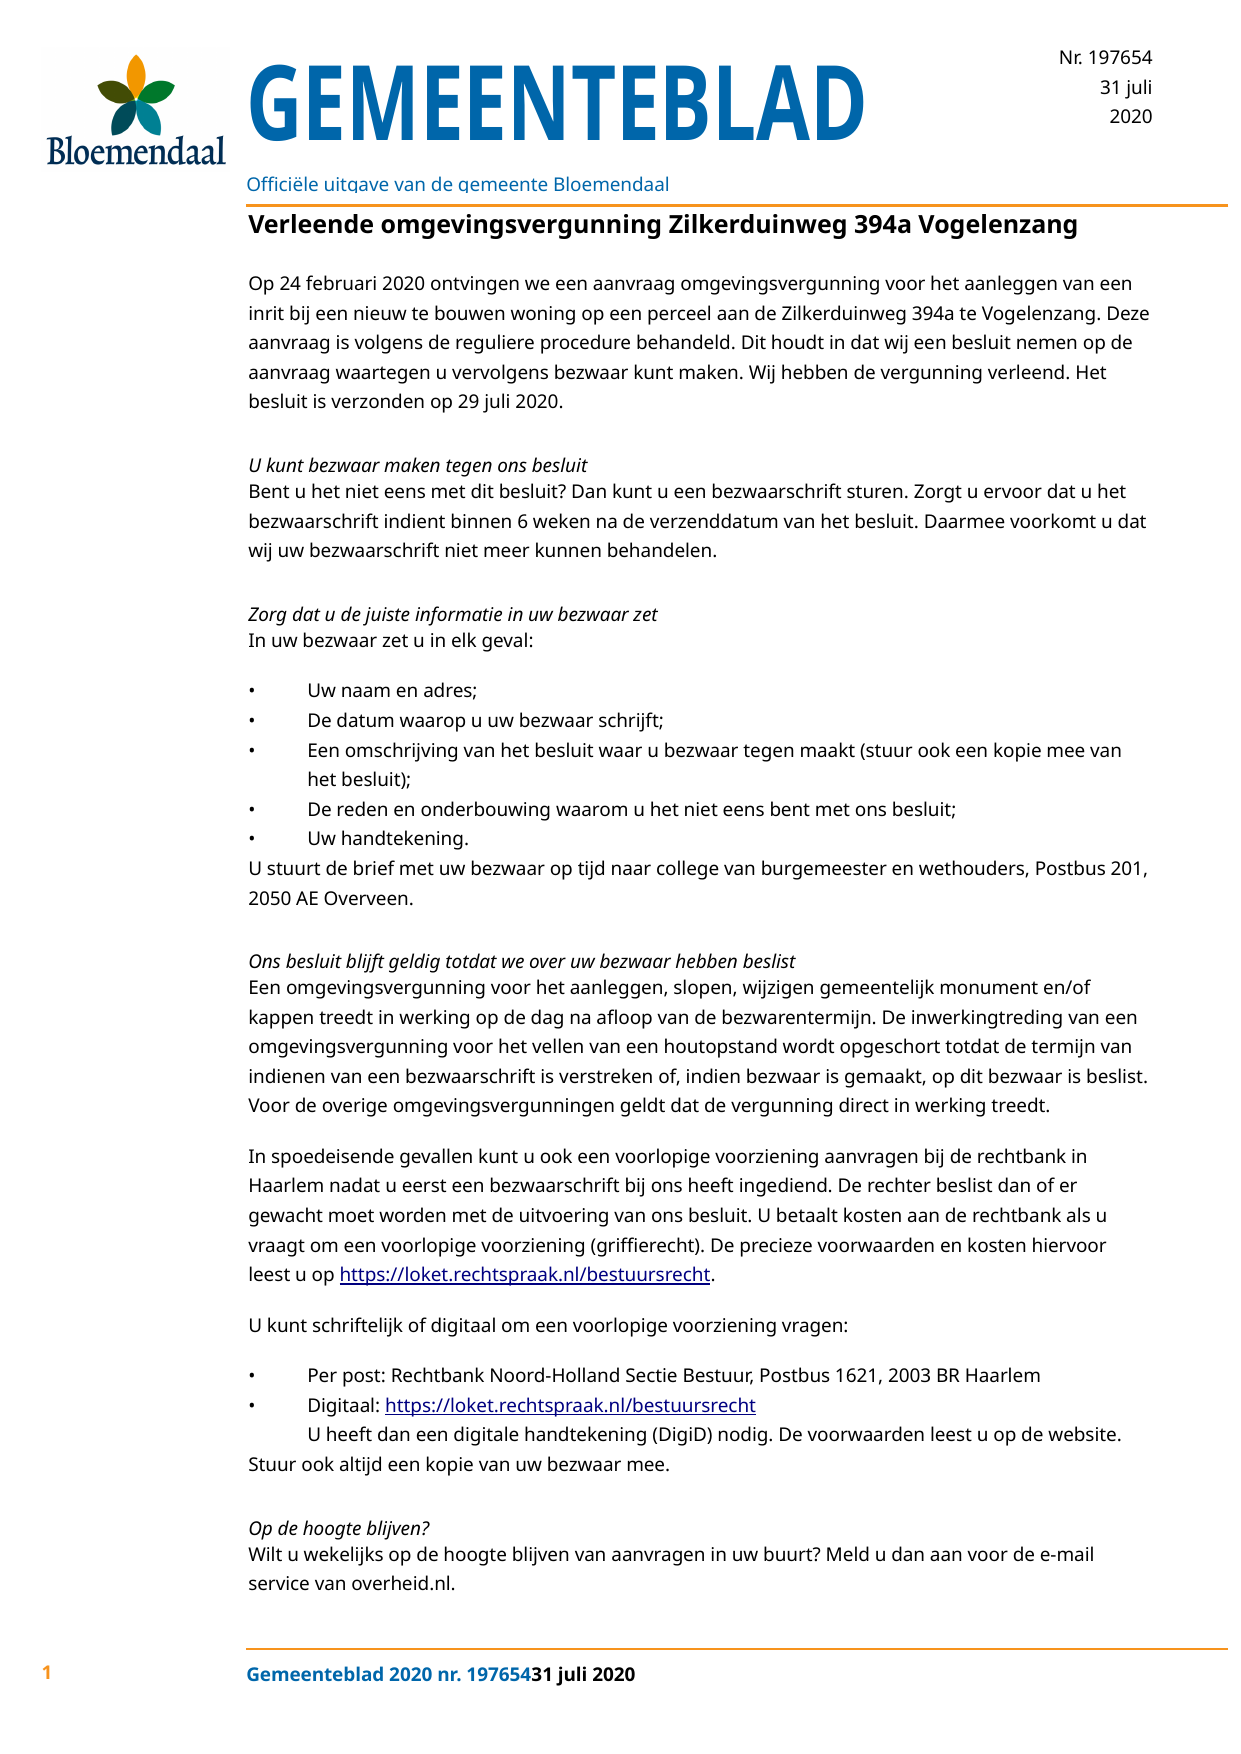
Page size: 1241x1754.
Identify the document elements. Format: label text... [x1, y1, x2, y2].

text U stuurt de brief met uw bezwaar op tijd naar college van burgemeester en wethouders, Postbus 201, 2050 AE Overveen. [248, 855, 1152, 910]
list De datum waarop u uw bezwaar schrijft; [248, 707, 1152, 733]
text Wilt u wekelijks op de hoogte blijven van aanvragen in uw buurt? Meld u dan aan voor de e-mail service van overheid.nl. [248, 1541, 1152, 1596]
text Zorg dat u de juiste informatie in uw bezwaar zet [248, 601, 1152, 627]
list Uw handtekening. [248, 826, 1152, 851]
text In uw bezwaar zet u in elk geval: [248, 627, 1152, 653]
text In spoedeisende gevallen kunt u ook een voorlopige voorziening aanvragen bij de rechtbank in Haarlem nadat u eerst een bezwaarschrift bij ons heeft ingediend. De rechter beslist dan of er gewacht moet worden met de uitvoering van ons besluit. U betaalt kosten aan de rechtbank als u vraagt om een voorlopige voorziening (griffierecht). De precieze voorwaarden en kosten hiervoor leest u op https://loket.rechtspraak.nl/bestuursrecht. [248, 1143, 1152, 1287]
list De reden en onderbouwing waarom u het niet eens bent met ons besluit; [248, 796, 1152, 822]
text Een omgevingsvergunning voor het aanleggen, slopen, wijzigen gemeentelijk monument en/of kappen treedt in werking op de dag na afloop van de bezwarentermijn. De inwerkingtreding van een omgevingsvergunning voor het vellen van een houtopstand wordt opgeschort totdat de termijn van indienen van een bezwaarschrift is verstreken of, indien bezwaar is gemaakt, op dit bezwaar is beslist. Voor de overige omgevingsvergunningen geldt dat de vergunning direct in werking treedt. [248, 974, 1152, 1118]
text Verleende omgevingsvergunning Zilkerduinweg 394a Vogelenzang [248, 207, 1152, 241]
text Op 24 februari 2020 ontvingen we een aanvraag omgevingsvergunning voor het aanleggen van een inrit bij een nieuw te bouwen woning op een perceel aan de Zilkerduinweg 394a te Vogelenzang. Deze aanvraag is volgens de reguliere procedure behandeld. Dit houdt in dat wij een besluit nemen op de aanvraag waartegen u vervolgens bezwaar kunt maken. Wij hebben de vergunning verleend. Het besluit is verzonden op 29 juli 2020. [248, 270, 1152, 414]
text U kunt schriftelijk of digitaal om een voorlopige voorziening vragen: [248, 1312, 1152, 1338]
text Ons besluit blijft geldig totdat we over uw bezwaar hebben beslist [248, 949, 1152, 974]
text Stuur ook altijd een kopie van uw bezwaar mee. [248, 1451, 1152, 1477]
list U heeft dan een digitale handtekening (DigiD) nodig. De voorwaarden leest u op de website. [248, 1421, 1152, 1447]
list Digitaal: https://loket.rechtspraak.nl/bestuursrecht [248, 1392, 1152, 1418]
picture [41, 47, 231, 172]
list Per post: Rechtbank Noord-Holland Sectie Bestuur, Postbus 1621, 2003 BR Haarlem [248, 1362, 1152, 1388]
list Uw naam en adres; [248, 678, 1152, 703]
text Op de hoogte blijven? [248, 1515, 1152, 1541]
text Bent u het niet eens met dit besluit? Dan kunt u een bezwaarschrift sturen. Zorgt u ervoor dat u het bezwaarschrift indient binnen 6 weken na de verzenddatum van het besluit. Daarmee voorkomt u dat wij uw bezwaarschrift niet meer kunnen behandelen. [248, 478, 1152, 563]
text U kunt bezwaar maken tegen ons besluit [248, 453, 1152, 478]
list Een omschrijving van het besluit waar u bezwaar tegen maakt (stuur ook een kopie mee van het besluit); [248, 737, 1152, 792]
